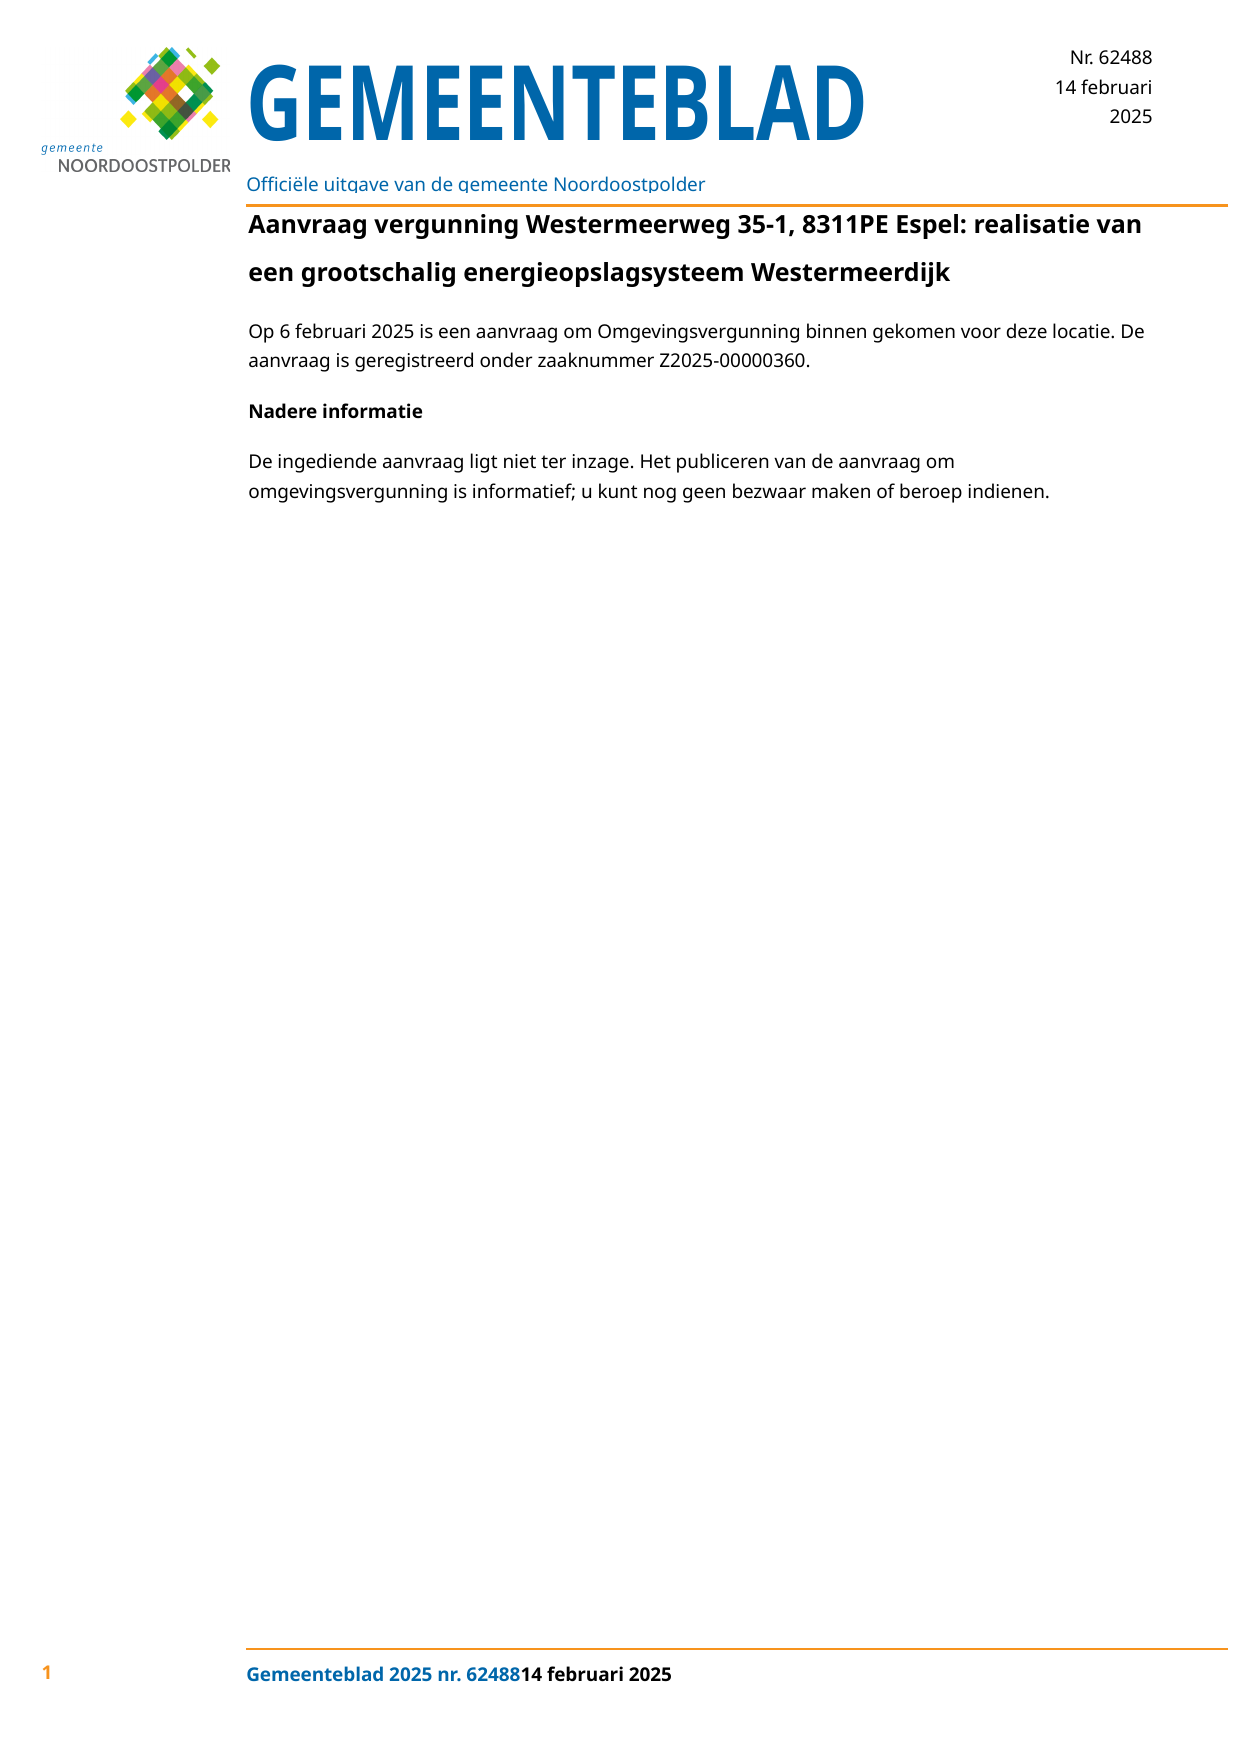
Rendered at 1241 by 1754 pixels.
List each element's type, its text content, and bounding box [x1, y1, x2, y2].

text Nadere informatie [248, 398, 1152, 424]
text De ingediende aanvraag ligt niet ter inzage. Het publiceren van de aanvraag om omgevingsvergunning is informatief; u kunt nog geen bezwaar maken of beroep indienen. [248, 448, 1152, 504]
text Aanvraag vergunning Westermeerweg 35-1, 8311PE Espel: realisatie van een grootschalig energieopslagsysteem Westermeerdijk [248, 207, 1152, 288]
text Op 6 februari 2025 is een aanvraag om Omgevingsvergunning binnen gekomen voor deze locatie. De aanvraag is geregistreerd onder zaaknummer Z2025-00000360. [248, 318, 1152, 373]
picture [41, 47, 231, 172]
